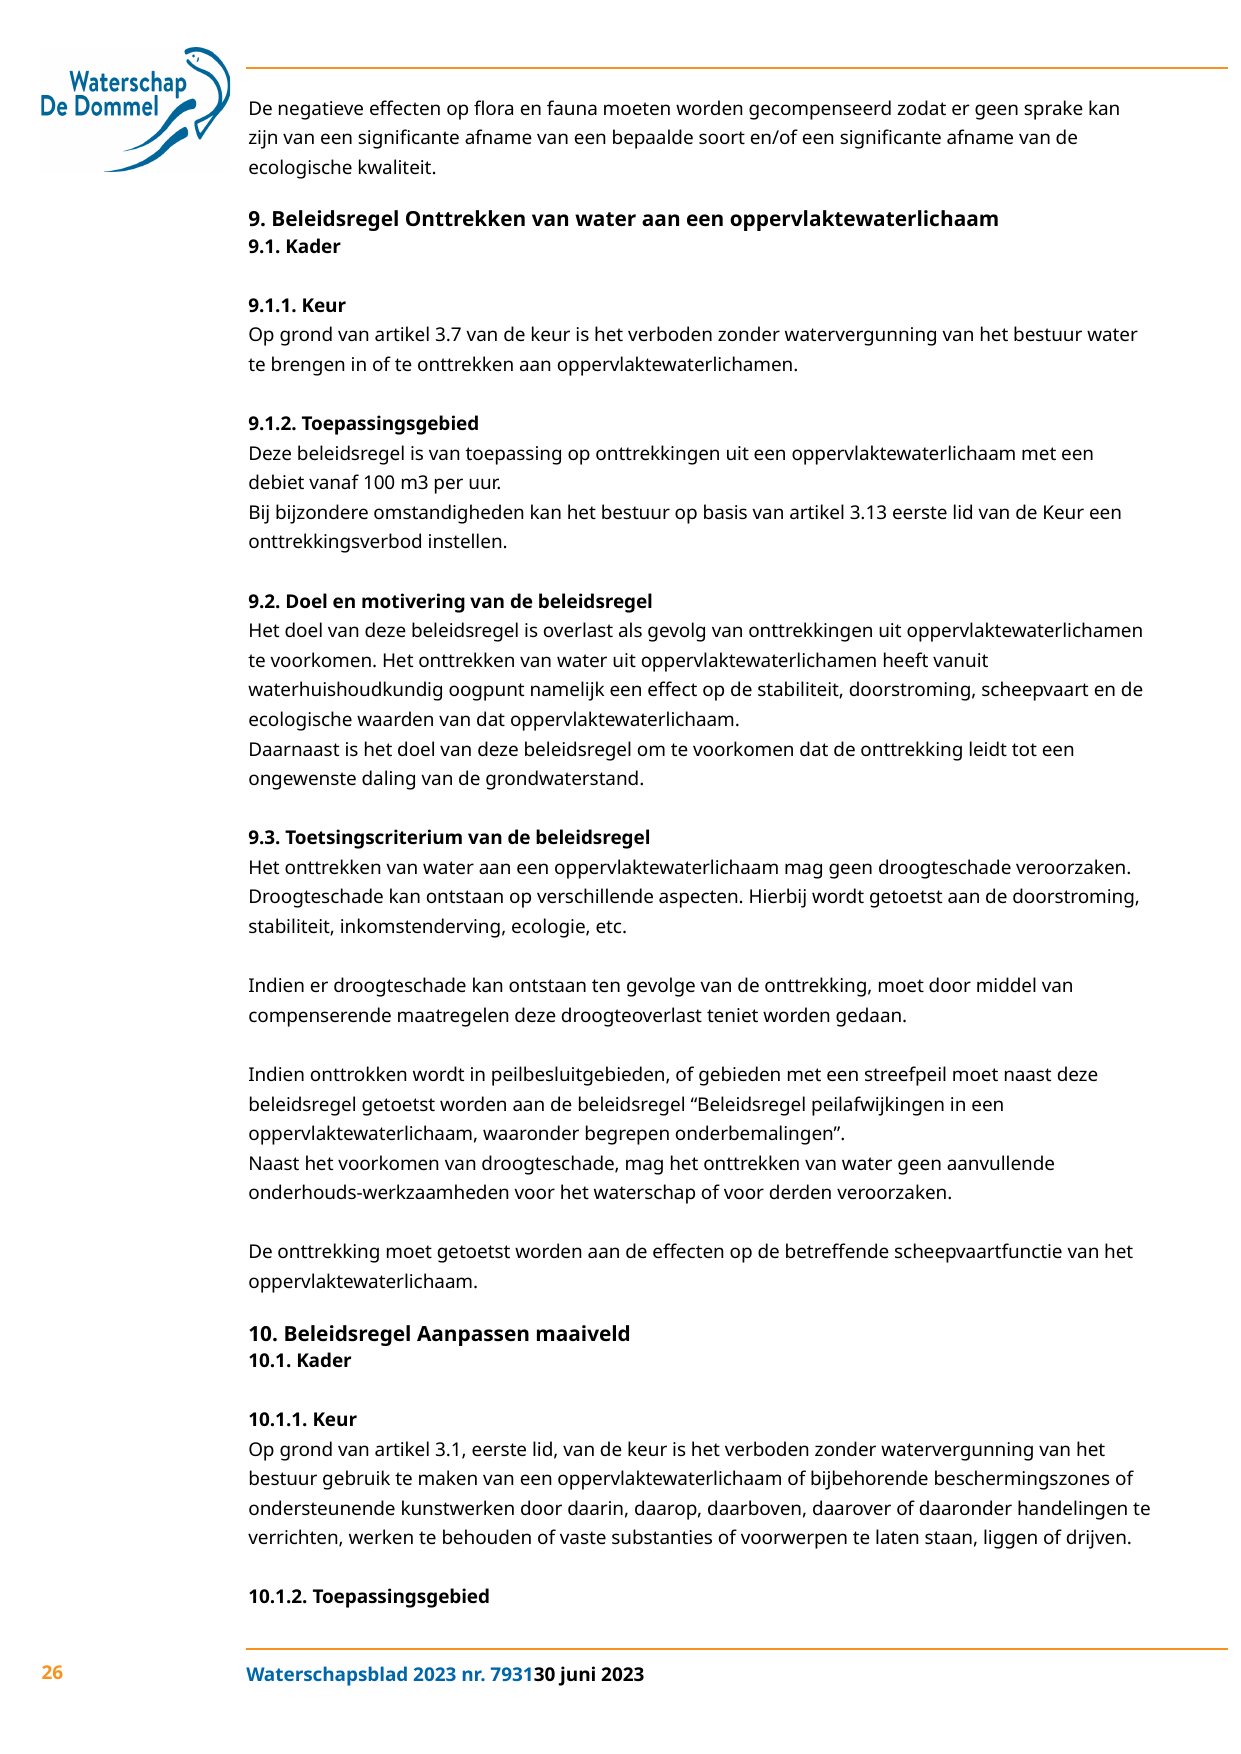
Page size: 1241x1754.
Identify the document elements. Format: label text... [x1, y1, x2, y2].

text Naast het voorkomen van droogteschade, mag het onttrekken van water geen aanvullende onderhouds-werkzaamheden voor het waterschap of voor derden veroorzaken. [248, 1150, 1152, 1205]
text 9. Beleidsregel Onttrekken van water aan een oppervlaktewaterlichaam [248, 204, 1152, 233]
text 9.1.1. Keur [248, 292, 1152, 318]
text Het doel van deze beleidsregel is overlast als gevolg van onttrekkingen uit oppervlaktewaterlichamen te voorkomen. Het onttrekken van water uit oppervlaktewaterlichamen heeft vanuit waterhuishoudkundig oogpunt namelijk een effect op de stabiliteit, doorstroming, scheepvaart en de ecologische waarden van dat oppervlaktewaterlichaam. [248, 617, 1152, 732]
picture [204, 47, 231, 76]
text Indien onttrokken wordt in peilbesluitgebieden, of gebieden met een streefpeil moet naast deze beleidsregel getoetst worden aan de beleidsregel “Beleidsregel peilafwijkingen in een oppervlaktewaterlichaam, waaronder begrepen onderbemalingen”. [248, 1061, 1152, 1146]
text 9.2. Doel en motivering van de beleidsregel [248, 588, 1152, 613]
text 9.1. Kader [248, 233, 1152, 258]
text 10. Beleidsregel Aanpassen maaiveld [248, 1319, 1152, 1347]
text 9.3. Toetsingscriterium van de beleidsregel [248, 824, 1152, 850]
picture [41, 47, 231, 172]
text Op grond van artikel 3.7 van de keur is het verboden zonder watervergunning van het bestuur water te brengen in of te onttrekken aan oppervlaktewaterlichamen. [248, 322, 1152, 377]
text 9.1.2. Toepassingsgebied [248, 410, 1152, 436]
text Op grond van artikel 3.1, eerste lid, van de keur is het verboden zonder watervergunning van het bestuur gebruik te maken van een oppervlaktewaterlichaam of bijbehorende beschermingszones of ondersteunende kunstwerken door daarin, daarop, daarboven, daarover of daaronder handelingen te verrichten, werken te behouden of vaste substanties of voorwerpen te laten staan, liggen of drijven. [248, 1436, 1152, 1550]
text Deze beleidsregel is van toepassing op onttrekkingen uit een oppervlaktewaterlichaam met een debiet vanaf 100 m3 per uur. [248, 440, 1152, 495]
picture [45, 99, 51, 111]
text Bij bijzondere omstandigheden kan het bestuur op basis van artikel 3.13 eerste lid van de Keur een onttrekkingsverbod instellen. [248, 499, 1152, 554]
text De onttrekking moet getoetst worden aan de effecten op de betreffende scheepvaartfunctie van het oppervlaktewaterlichaam. [248, 1239, 1152, 1294]
text Daarnaast is het doel van deze beleidsregel om te voorkomen dat de onttrekking leidt tot een ongewenste daling van de grondwaterstand. [248, 736, 1152, 791]
text De negatieve effecten op flora en fauna moeten worden gecompenseerd zodat er geen sprake kan zijn van een significante afname van een bepaalde soort en/of een significante afname van de ecologische kwaliteit. [248, 95, 1152, 180]
picture [198, 118, 210, 131]
text 10.1.2. Toepassingsgebied [248, 1584, 1152, 1609]
text Het onttrekken van water aan een oppervlaktewaterlichaam mag geen droogteschade veroorzaken. Droogteschade kan ontstaan op verschillende aspecten. Hierbij wordt getoetst aan de doorstroming, stabiliteit, inkomstenderving, ecologie, etc. [248, 854, 1152, 939]
text Indien er droogteschade kan ontstaan ten gevolge van de onttrekking, moet door middel van compenserende maatregelen deze droogteoverlast teniet worden gedaan. [248, 972, 1152, 1028]
text 10.1.1. Keur [248, 1406, 1152, 1432]
text 10.1. Kader [248, 1347, 1152, 1373]
